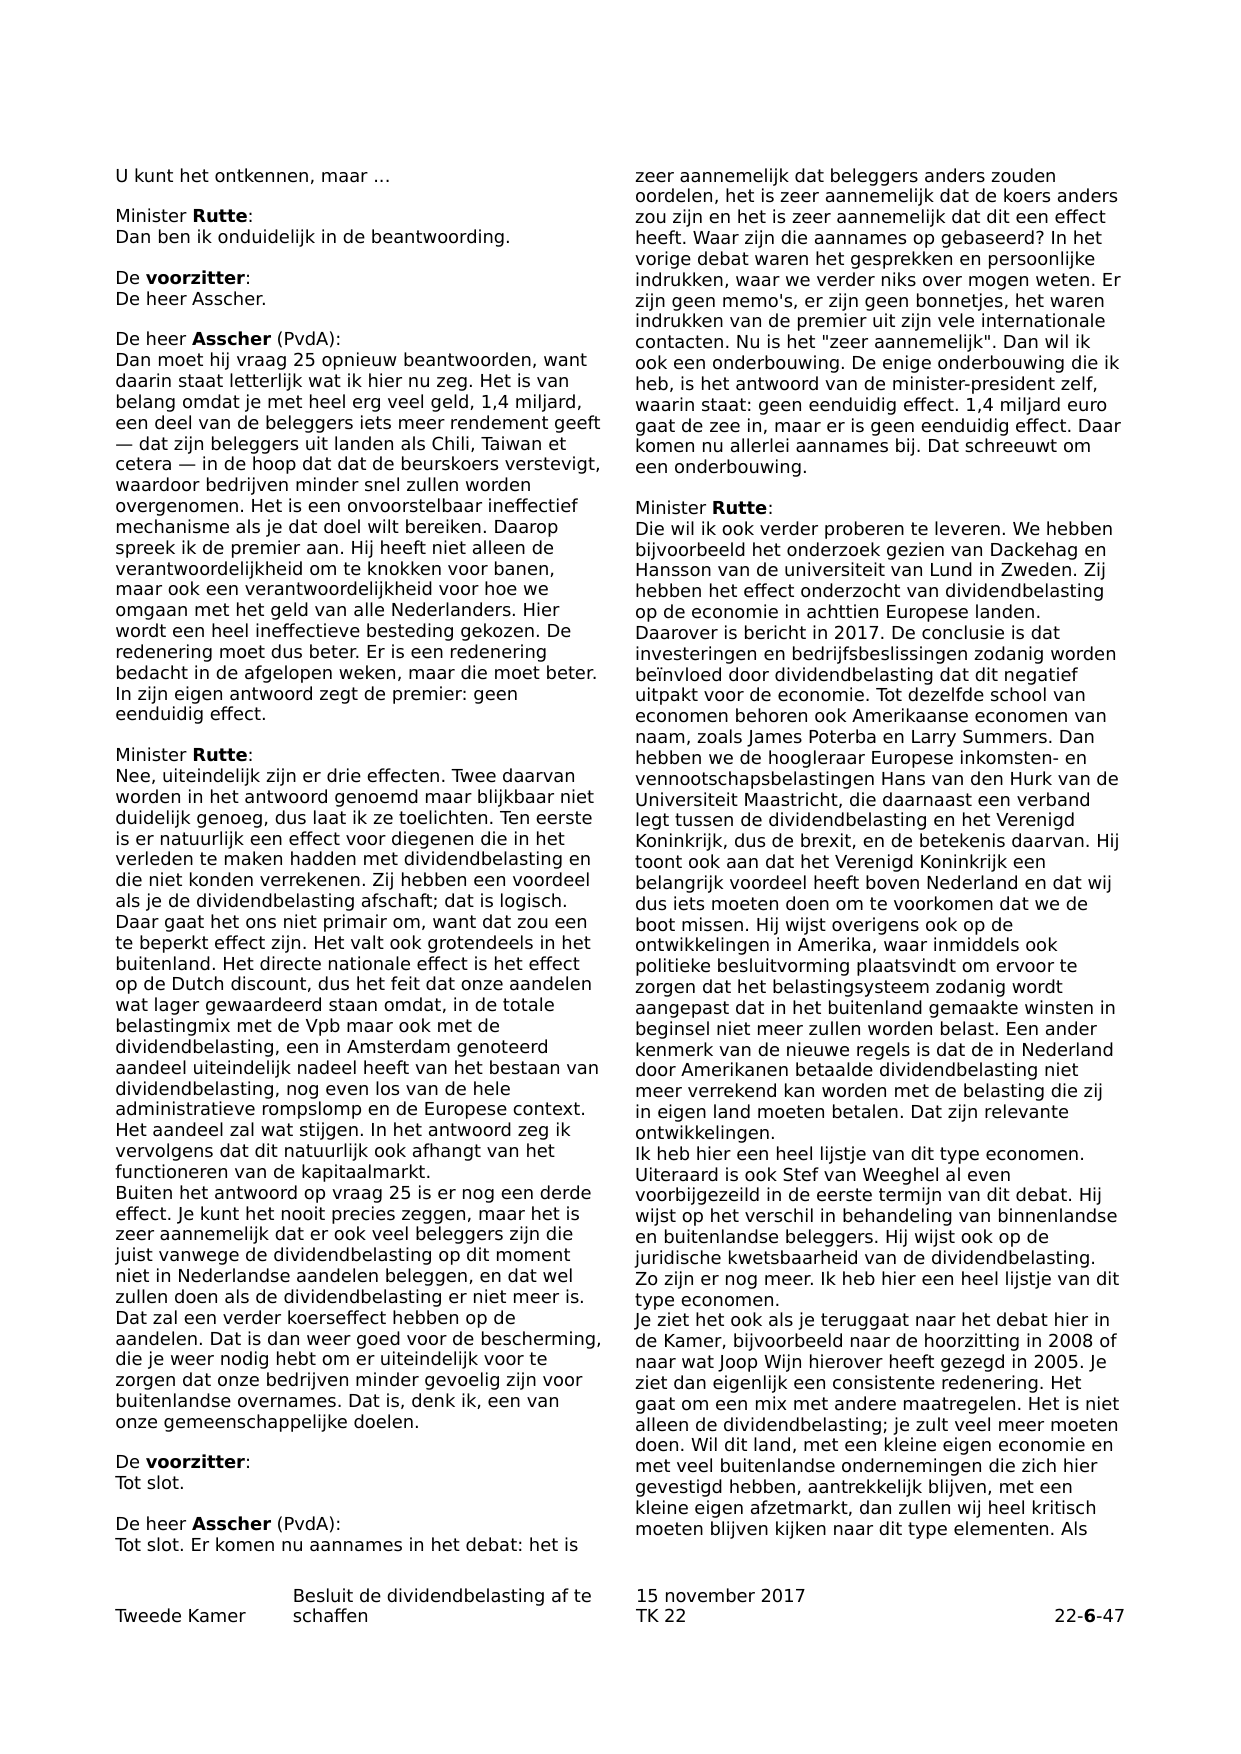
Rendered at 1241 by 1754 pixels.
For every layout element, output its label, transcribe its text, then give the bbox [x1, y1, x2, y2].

text De heer Asscher (PvdA): [115, 329, 605, 350]
text De voorzitter: [115, 1452, 605, 1473]
text zeer aannemelijk dat beleggers anders zouden oordelen, het is zeer aannemelijk dat de koers anders zou zijn en het is zeer aannemelijk dat dit een effect heeft. Waar zijn die aannames op gebaseerd? In het vorige debat waren het gesprekken en persoonlijke indrukken, waar we verder niks over mogen weten. Er zijn geen memo's, er zijn geen bonnetjes, het waren indrukken van de premier uit zijn vele internationale contacten. Nu is het "zeer aannemelijk". Dan wil ik ook een onderbouwing. De enige onderbouwing die ik heb, is het antwoord van de minister-president zelf, waarin staat: geen eenduidig effect. 1,4 miljard euro gaat de zee in, maar er is geen eenduidig effect. Daar komen nu allerlei aannames bij. Dat schreeuwt om een onderbouwing. [635, 165, 1125, 478]
text Je ziet het ook als je teruggaat naar het debat hier in de Kamer, bijvoorbeeld naar de hoorzitting in 2008 of naar wat Joop Wijn hierover heeft gezegd in 2005. Je ziet dan eigenlijk een consistente redenering. Het gaat om een mix met andere maatregelen. Het is niet alleen de dividendbelasting; je zult veel meer moeten doen. Wil dit land, met een kleine eigen economie en met veel buitenlandse ondernemingen die zich hier gevestigd hebben, aantrekkelijk blijven, met een kleine eigen afzetmarkt, dan zullen wij heel kritisch moeten blijven kijken naar dit type elementen. Als [635, 1310, 1125, 1539]
text Tot slot. Er komen nu aannames in het debat: het is [115, 1535, 605, 1556]
text Die wil ik ook verder proberen te leveren. We hebben bijvoorbeeld het onderzoek gezien van Dackehag en Hansson van de universiteit van Lund in Zweden. Zij hebben het effect onderzocht van dividendbelasting op de economie in achttien Europese landen. Daarover is bericht in 2017. De conclusie is dat investeringen en bedrijfsbeslissingen zodanig worden beïnvloed door dividendbelasting dat dit negatief uitpakt voor de economie. Tot dezelfde school van economen behoren ook Amerikaanse economen van naam, zoals James Poterba en Larry Summers. Dan hebben we de hoogleraar Europese inkomsten- en vennootschapsbelastingen Hans van den Hurk van de Universiteit Maastricht, die daarnaast een verband legt tussen de dividendbelasting en het Verenigd Koninkrijk, dus de brexit, en de betekenis daarvan. Hij toont ook aan dat het Verenigd Koninkrijk een belangrijk voordeel heeft boven Nederland en dat wij dus iets moeten doen om te voorkomen dat we de boot missen. Hij wijst overigens ook op de ontwikkelingen in Amerika, waar inmiddels ook politieke besluitvorming plaatsvindt om ervoor te zorgen dat het belastingsysteem zodanig wordt aangepast dat in het buitenland gemaakte winsten in beginsel niet meer zullen worden belast. Een ander kenmerk van de nieuwe regels is dat de in Nederland door Amerikanen betaalde dividendbelasting niet meer verrekend kan worden met de belasting die zij in eigen land moeten betalen. Dat zijn relevante ontwikkelingen. [635, 518, 1125, 1143]
text De heer Asscher (PvdA): [115, 1514, 605, 1535]
text U kunt het ontkennen, maar ... [115, 165, 605, 186]
text Dan moet hij vraag 25 opnieuw beantwoorden, want daarin staat letterlijk wat ik hier nu zeg. Het is van belang omdat je met heel erg veel geld, 1,4 miljard, een deel van de beleggers iets meer rendement geeft — dat zijn beleggers uit landen als Chili, Taiwan et cetera — in de hoop dat dat de beurskoers verstevigt, waardoor bedrijven minder snel zullen worden overgenomen. Het is een onvoorstelbaar ineffectief mechanisme als je dat doel wilt bereiken. Daarop spreek ik de premier aan. Hij heeft niet alleen de verantwoordelijkheid om te knokken voor banen, maar ook een verantwoordelijkheid voor hoe we omgaan met het geld van alle Nederlanders. Hier wordt een heel ineffectieve besteding gekozen. De redenering moet dus beter. Er is een redenering bedacht in de afgelopen weken, maar die moet beter. In zijn eigen antwoord zegt de premier: geen eenduidig effect. [115, 350, 605, 725]
text Minister Rutte: [115, 206, 605, 227]
text Minister Rutte: [635, 498, 1125, 518]
text De heer Asscher. [115, 288, 605, 309]
text Nee, uiteindelijk zijn er drie effecten. Twee daarvan worden in het antwoord genoemd maar blijkbaar niet duidelijk genoeg, dus laat ik ze toelichten. Ten eerste is er natuurlijk een effect voor diegenen die in het verleden te maken hadden met dividendbelasting en die niet konden verrekenen. Zij hebben een voordeel als je de dividendbelasting afschaft; dat is logisch. Daar gaat het ons niet primair om, want dat zou een te beperkt effect zijn. Het valt ook grotendeels in het buitenland. Het directe nationale effect is het effect op de Dutch discount, dus het feit dat onze aandelen wat lager gewaardeerd staan omdat, in de totale belastingmix met de Vpb maar ook met de dividendbelasting, een in Amsterdam genoteerd aandeel uiteindelijk nadeel heeft van het bestaan van dividendbelasting, nog even los van de hele administratieve rompslomp en de Europese context. Het aandeel zal wat stijgen. In het antwoord zeg ik vervolgens dat dit natuurlijk ook afhangt van het functioneren van de kapitaalmarkt. [115, 766, 605, 1182]
text Buiten het antwoord op vraag 25 is er nog een derde effect. Je kunt het nooit precies zeggen, maar het is zeer aannemelijk dat er ook veel beleggers zijn die juist vanwege de dividendbelasting op dit moment niet in Nederlandse aandelen beleggen, en dat wel zullen doen als de dividendbelasting er niet meer is. Dat zal een verder koerseffect hebben op de aandelen. Dat is dan weer goed voor de bescherming, die je weer nodig hebt om er uiteindelijk voor te zorgen dat onze bedrijven minder gevoelig zijn voor buitenlandse overnames. Dat is, denk ik, een van onze gemeenschappelijke doelen. [115, 1182, 605, 1432]
text Dan ben ik onduidelijk in de beantwoording. [115, 227, 605, 248]
text Ik heb hier een heel lijstje van dit type economen. Uiteraard is ook Stef van Weeghel al even voorbijgezeild in de eerste termijn van dit debat. Hij wijst op het verschil in behandeling van binnenlandse en buitenlandse beleggers. Hij wijst ook op de juridische kwetsbaarheid van de dividendbelasting. Zo zijn er nog meer. Ik heb hier een heel lijstje van dit type economen. [635, 1143, 1125, 1310]
text Tot slot. [115, 1473, 605, 1494]
text De voorzitter: [115, 268, 605, 288]
text Minister Rutte: [115, 745, 605, 766]
